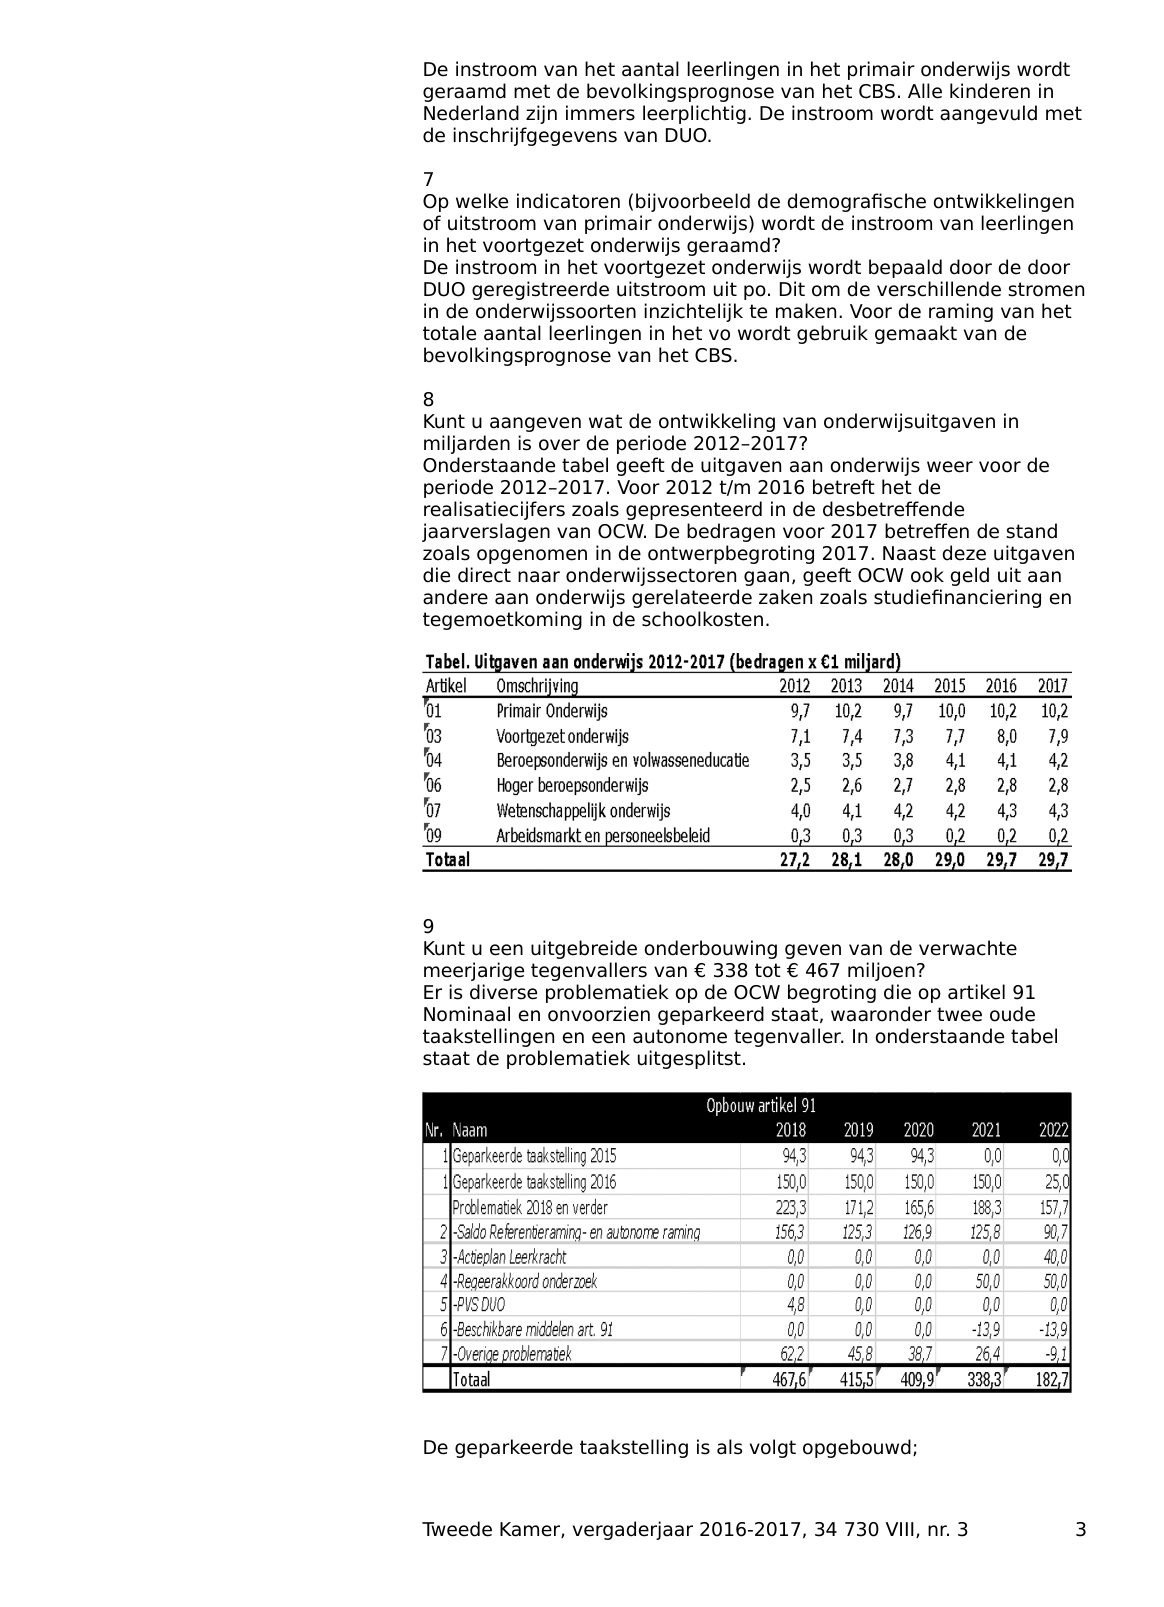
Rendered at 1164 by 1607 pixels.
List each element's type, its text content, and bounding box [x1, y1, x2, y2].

text Onderstaande tabel geeft de uitgaven aan onderwijs weer voor de periode 2012–2017. Voor 2012 t/m 2016 betreft het de realisatiecijfers zoals gepresenteerd in de desbetreffende jaarverslagen van OCW. De bedragen voor 2017 betreffen de stand zoals opgenomen in de ontwerpbegroting 2017. Naast deze uitgaven die direct naar onderwijssectoren gaan, geeft OCW ook geld uit aan andere aan onderwijs gerelateerde zaken zoals studiefinanciering en tegemoetkoming in de schoolkosten. [422, 455, 1087, 631]
text Kunt u een uitgebreide onderbouwing geven van de verwachte meerjarige tegenvallers van € 338 tot € 467 miljoen? [422, 938, 1087, 982]
text Op welke indicatoren (bijvoorbeeld de demografische ontwikkelingen of uitstroom van primair onderwijs) wordt de instroom van leerlingen in het voortgezet onderwijs geraamd? [422, 191, 1087, 257]
picture [422, 1091, 1072, 1393]
text Kunt u aangeven wat de ontwikkeling van onderwijsuitgaven in miljarden is over de periode 2012–2017? [422, 411, 1087, 455]
text 7 [422, 169, 1087, 191]
picture [422, 653, 1072, 872]
text 9 [422, 916, 1087, 938]
text De instroom in het voortgezet onderwijs wordt bepaald door de door DUO geregistreerde uitstroom uit po. Dit om de verschillende stromen in de onderwijssoorten inzichtelijk te maken. Voor de raming van het totale aantal leerlingen in het vo wordt gebruik gemaakt van de bevolkingsprognose van het CBS. [422, 257, 1087, 367]
text Er is diverse problematiek op de OCW begroting die op artikel 91 Nominaal en onvoorzien geparkeerd staat, waaronder twee oude taakstellingen en een autonome tegenvaller. In onderstaande tabel staat de problematiek uitgesplitst. [422, 982, 1087, 1070]
text De instroom van het aantal leerlingen in het primair onderwijs wordt geraamd met de bevolkingsprognose van het CBS. Alle kinderen in Nederland zijn immers leerplichtig. De instroom wordt aangevuld met de inschrijfgegevens van DUO. [422, 59, 1087, 147]
text 8 [422, 389, 1087, 411]
text De geparkeerde taakstelling is als volgt opgebouwd; [422, 1437, 1087, 1459]
